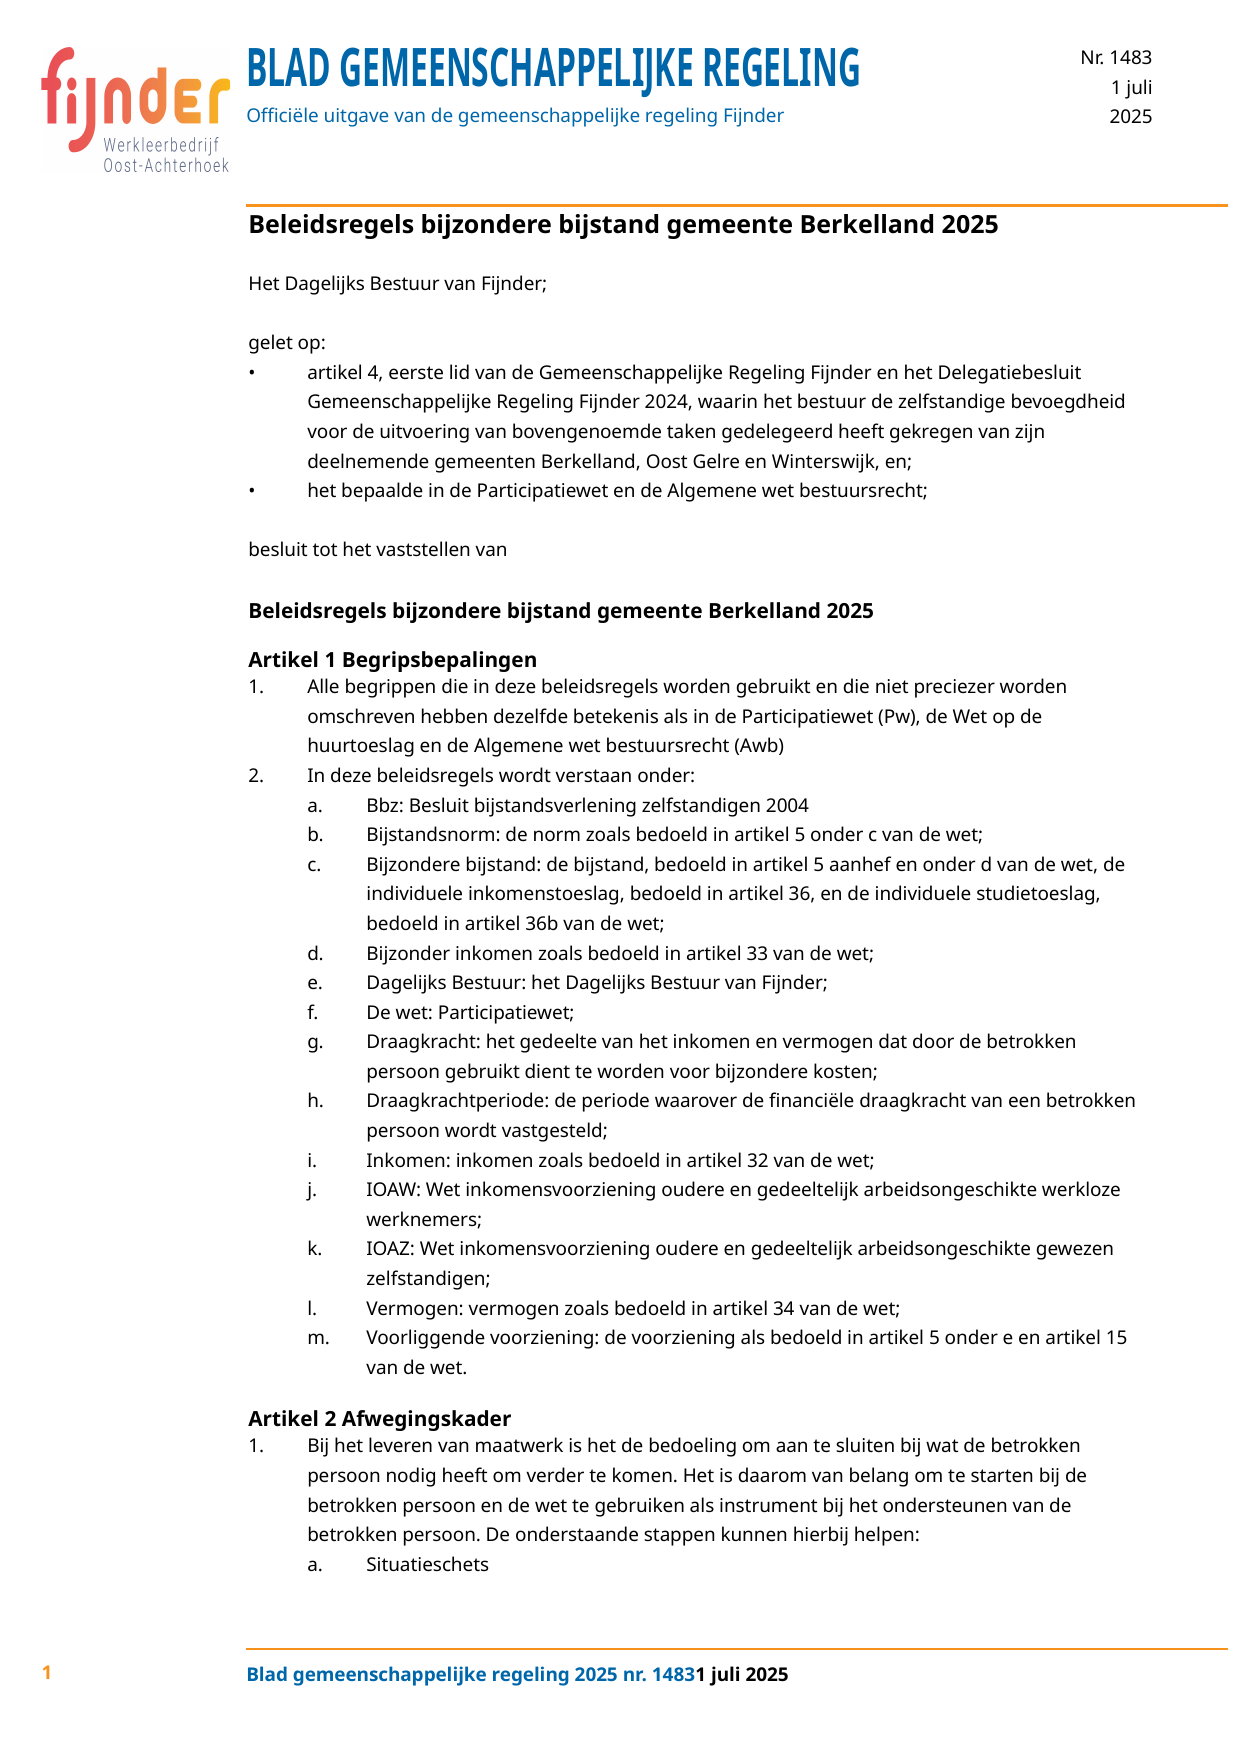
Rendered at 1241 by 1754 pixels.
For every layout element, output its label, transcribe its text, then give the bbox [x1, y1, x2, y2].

list Inkomen: inkomen zoals bedoeld in artikel 32 van de wet; [307, 1147, 1152, 1172]
list IOAW: Wet inkomensvoorziening oudere en gedeeltelijk arbeidsongeschikte werkloze werknemers; [307, 1176, 1152, 1232]
list In deze beleidsregels wordt verstaan onder: [248, 762, 1152, 788]
text gelet op: [248, 329, 1152, 355]
list Situatieschets [307, 1551, 1152, 1577]
list Draagkrachtperiode: de periode waarover de financiële draagkracht van een betrokken persoon wordt vastgesteld; [307, 1088, 1152, 1143]
list IOAZ: Wet inkomensvoorziening oudere en gedeeltelijk arbeidsongeschikte gewezen zelfstandigen; [307, 1236, 1152, 1291]
list Bij het leveren van maatwerk is het de bedoeling om aan te sluiten bij wat de betrokken persoon nodig heeft om verder te komen. Het is daarom van belang om te starten bij de betrokken persoon en de wet te gebruiken als instrument bij het ondersteunen van de betrokken persoon. De onderstaande stappen kunnen hierbij helpen: [248, 1433, 1152, 1547]
list artikel 4, eerste lid van de Gemeenschappelijke Regeling Fijnder en het Delegatiebesluit Gemeenschappelijke Regeling Fijnder 2024, waarin het bestuur de zelfstandige bevoegdheid voor de uitvoering van bovengenoemde taken gedelegeerd heeft gekregen van zijn deelnemende gemeenten Berkelland, Oost Gelre en Winterswijk, en; [248, 359, 1152, 473]
list Alle begrippen die in deze beleidsregels worden gebruikt en die niet preciezer worden omschreven hebben dezelfde betekenis als in de Participatiewet (Pw), de Wet op de huurtoeslag en de Algemene wet bestuursrecht (Awb) [248, 673, 1152, 758]
list Bijzondere bijstand: de bijstand, bedoeld in artikel 5 aanhef en onder d van de wet, de individuele inkomenstoeslag, bedoeld in artikel 36, en de individuele studietoeslag, bedoeld in artikel 36b van de wet; [307, 851, 1152, 936]
text Beleidsregels bijzondere bijstand gemeente Berkelland 2025 [248, 596, 1152, 624]
text Artikel 2 Afwegingskader [248, 1404, 1152, 1433]
text Beleidsregels bijzondere bijstand gemeente Berkelland 2025 [248, 207, 1152, 241]
list het bepaalde in de Participatiewet en de Algemene wet bestuursrecht; [248, 477, 1152, 503]
list Draagkracht: het gedeelte van het inkomen en vermogen dat door de betrokken persoon gebruikt dient te worden voor bijzondere kosten; [307, 1028, 1152, 1084]
text Artikel 1 Begripsbepalingen [248, 645, 1152, 673]
list Vermogen: vermogen zoals bedoeld in artikel 34 van de wet; [307, 1295, 1152, 1320]
list Voorliggende voorziening: de voorziening als bedoeld in artikel 5 onder e en artikel 15 van de wet. [307, 1324, 1152, 1379]
list Bijzonder inkomen zoals bedoeld in artikel 33 van de wet; [307, 940, 1152, 965]
text besluit tot het vaststellen van [248, 537, 1152, 562]
list Bbz: Besluit bijstandsverlening zelfstandigen 2004 [307, 792, 1152, 817]
list Bijstandsnorm: de norm zoals bedoeld in artikel 5 onder c van de wet; [307, 821, 1152, 847]
list De wet: Participatiewet; [307, 999, 1152, 1024]
text Het Dagelijks Bestuur van Fijnder; [248, 270, 1152, 296]
picture [41, 47, 231, 172]
list Dagelijks Bestuur: het Dagelijks Bestuur van Fijnder; [307, 969, 1152, 995]
